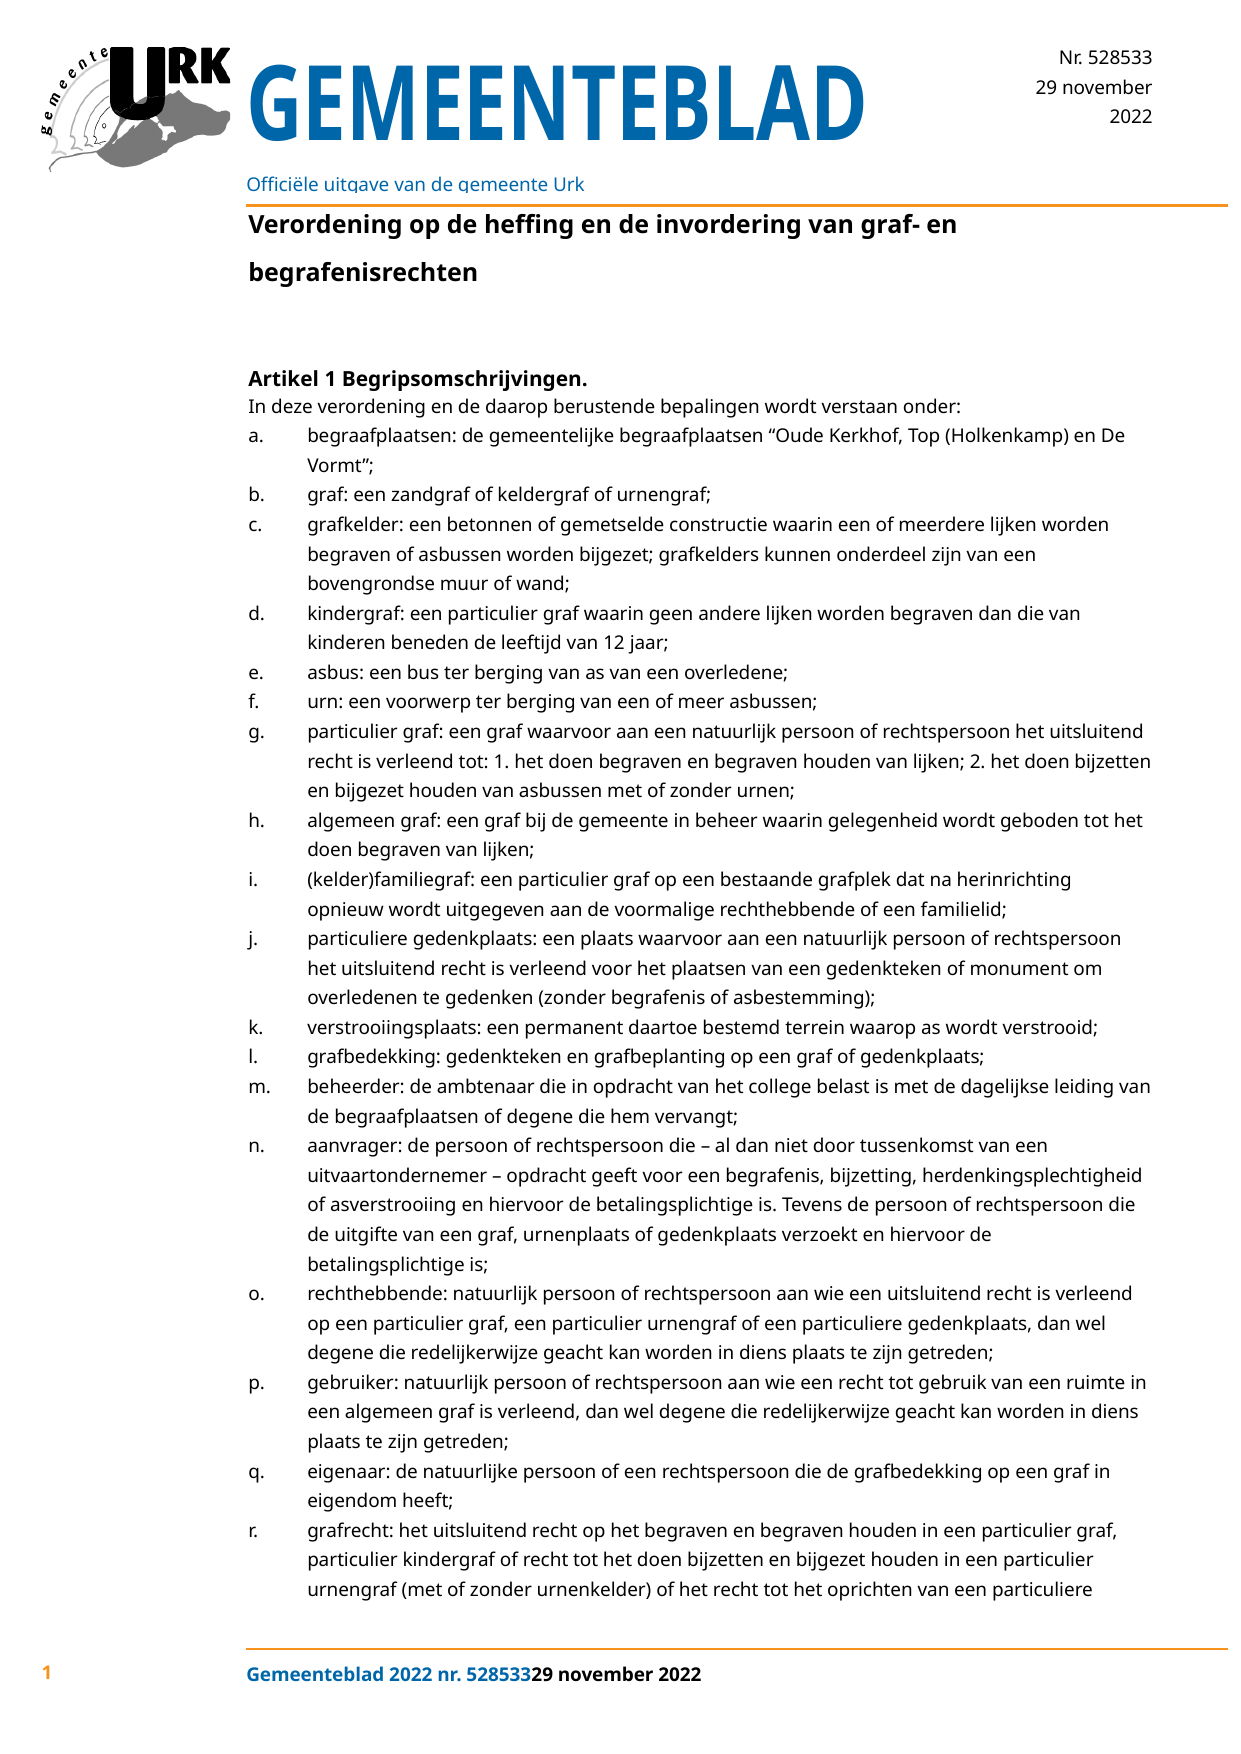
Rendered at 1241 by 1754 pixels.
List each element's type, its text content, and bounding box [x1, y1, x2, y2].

list begraafplaatsen: de gemeentelijke begraafplaatsen “Oude Kerkhof, Top (Holkenkamp) en De Vormt”; [248, 422, 1152, 478]
list (kelder)familiegraf: een particulier graf op een bestaande grafplek dat na herinrichting opnieuw wordt uitgegeven aan de voormalige rechthebbende of een familielid; [248, 866, 1152, 922]
list beheerder: de ambtenaar die in opdracht van het college belast is met de dagelijkse leiding van de begraafplaatsen of degene die hem vervangt; [248, 1073, 1152, 1129]
list urn: een voorwerp ter berging van een of meer asbussen; [248, 689, 1152, 714]
list kindergraf: een particulier graf waarin geen andere lijken worden begraven dan die van kinderen beneden de leeftijd van 12 jaar; [248, 600, 1152, 655]
list gebruiker: natuurlijk persoon of rechtspersoon aan wie een recht tot gebruik van een ruimte in een algemeen graf is verleend, dan wel degene die redelijkerwijze geacht kan worden in diens plaats te zijn getreden; [248, 1369, 1152, 1454]
list particuliere gedenkplaats: een plaats waarvoor aan een natuurlijk persoon of rechtspersoon het uitsluitend recht is verleend voor het plaatsen van een gedenkteken of monument om overledenen te gedenken (zonder begrafenis of asbestemming); [248, 925, 1152, 1010]
text In deze verordening en de daarop berustende bepalingen wordt verstaan onder: [248, 393, 1152, 419]
list rechthebbende: natuurlijk persoon of rechtspersoon aan wie een uitsluitend recht is verleend op een particulier graf, een particulier urnengraf of een particuliere gedenkplaats, dan wel degene die redelijkerwijze geacht kan worden in diens plaats te zijn getreden; [248, 1280, 1152, 1365]
list grafrecht: het uitsluitend recht op het begraven en begraven houden in een particulier graf, particulier kindergraf of recht tot het doen bijzetten en bijgezet houden in een particulier urnengraf (met of zonder urnenkelder) of het recht tot het oprichten van een particuliere [248, 1517, 1152, 1602]
list asbus: een bus ter berging van as van een overledene; [248, 659, 1152, 685]
list grafbedekking: gedenkteken en grafbeplanting op een graf of gedenkplaats; [248, 1044, 1152, 1069]
list graf: een zandgraf of keldergraf of urnengraf; [248, 482, 1152, 507]
list algemeen graf: een graf bij de gemeente in beheer waarin gelegenheid wordt geboden tot het doen begraven van lijken; [248, 807, 1152, 862]
list verstrooiingsplaats: een permanent daartoe bestemd terrein waarop as wordt verstrooid; [248, 1014, 1152, 1040]
picture [41, 47, 231, 172]
text Verordening op de heffing en de invordering van graf- en begrafenisrechten [248, 207, 1152, 288]
text Artikel 1 Begripsomschrijvingen. [248, 364, 1152, 393]
list particulier graf: een graf waarvoor aan een natuurlijk persoon of rechtspersoon het uitsluitend recht is verleend tot: 1. het doen begraven en begraven houden van lijken; 2. het doen bijzetten en bijgezet houden van asbussen met of zonder urnen; [248, 718, 1152, 803]
list aanvrager: de persoon of rechtspersoon die – al dan niet door tussenkomst van een uitvaartondernemer – opdracht geeft voor een begrafenis, bijzetting, herdenkingsplechtigheid of asverstrooiing en hiervoor de betalingsplichtige is. Tevens de persoon of rechtspersoon die de uitgifte van een graf, urnenplaats of gedenkplaats verzoekt en hiervoor de betalingsplichtige is; [248, 1132, 1152, 1277]
list grafkelder: een betonnen of gemetselde constructie waarin een of meerdere lijken worden begraven of asbussen worden bijgezet; grafkelders kunnen onderdeel zijn van een bovengrondse muur of wand; [248, 511, 1152, 596]
list eigenaar: de natuurlijke persoon of een rechtspersoon die de grafbedekking op een graf in eigendom heeft; [248, 1458, 1152, 1513]
